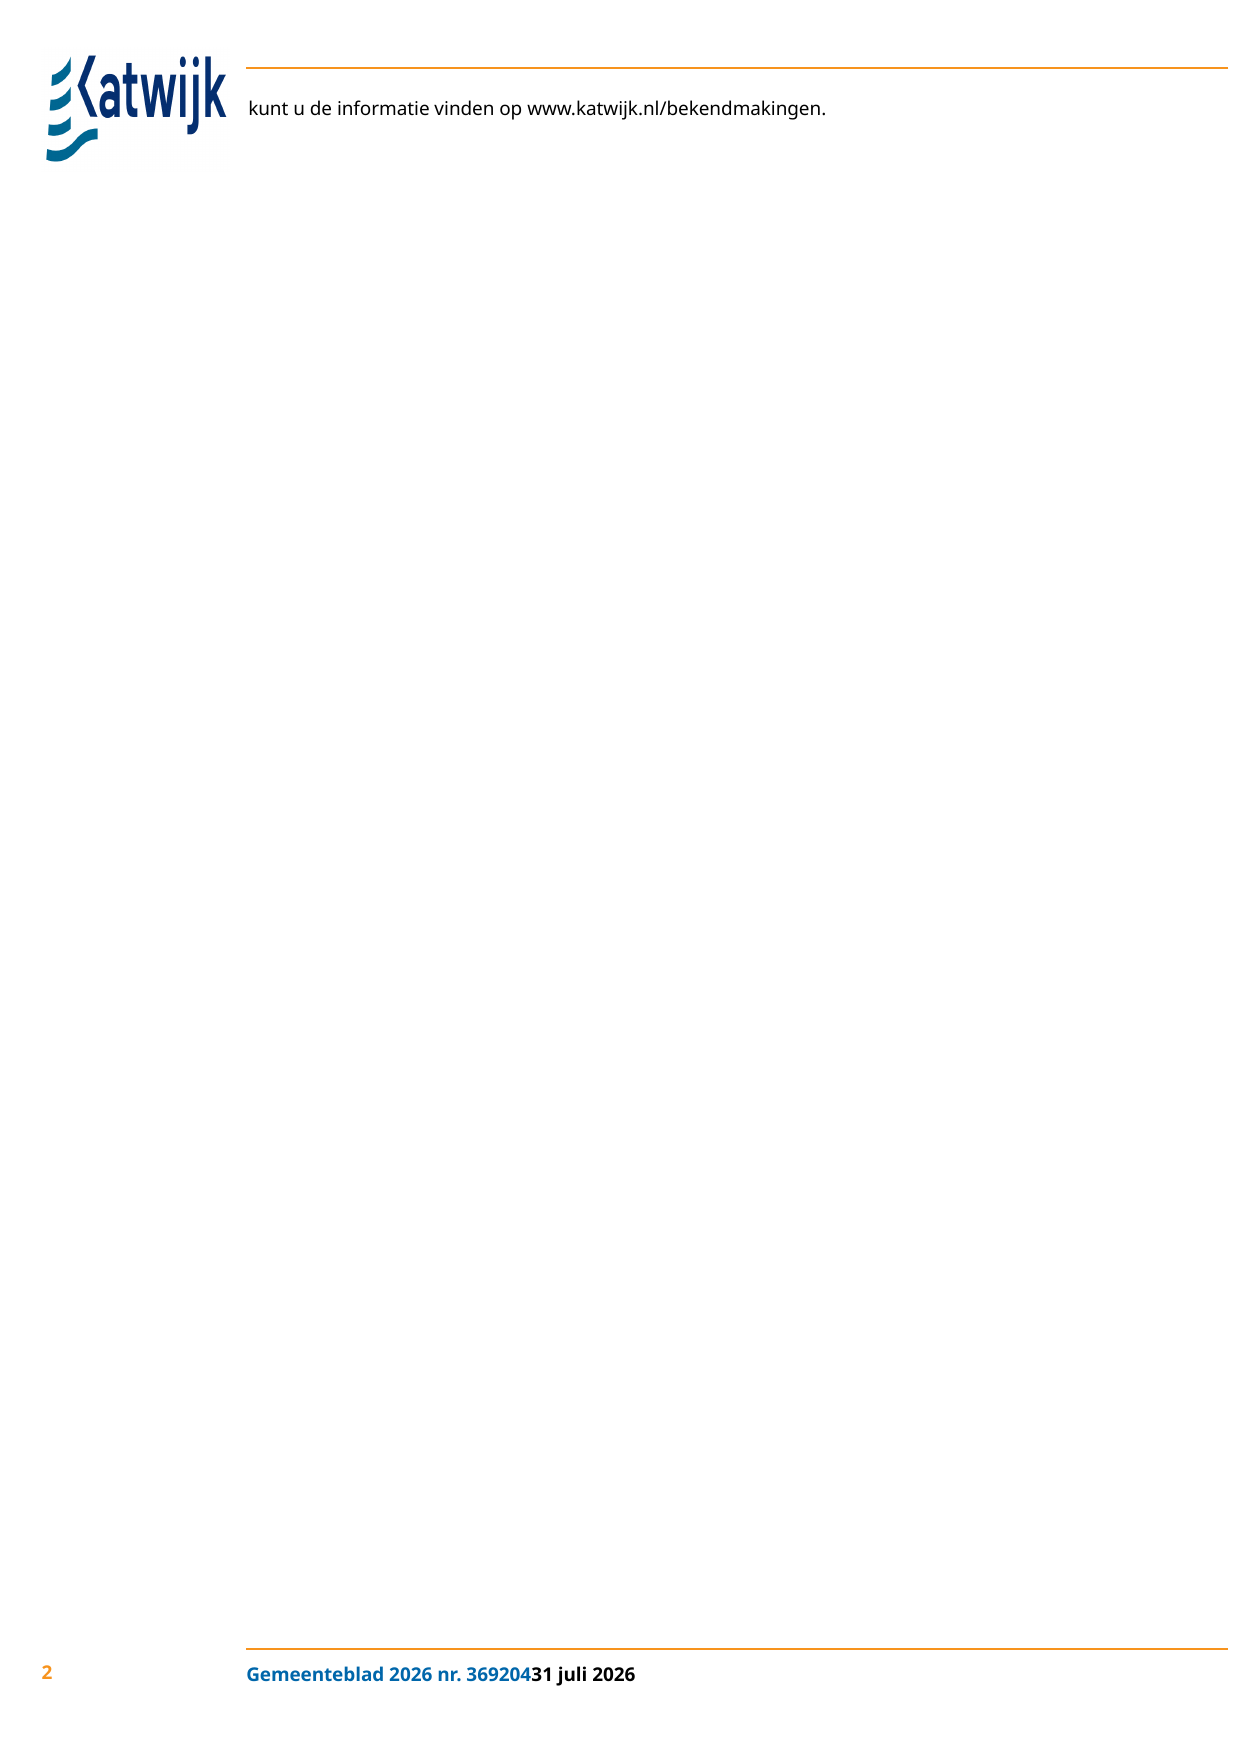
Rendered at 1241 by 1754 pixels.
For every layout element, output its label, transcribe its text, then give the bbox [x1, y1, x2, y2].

text kunt u de informatie vinden op www.katwijk.nl/bekendmakingen. [248, 95, 1152, 121]
picture [41, 47, 231, 172]
